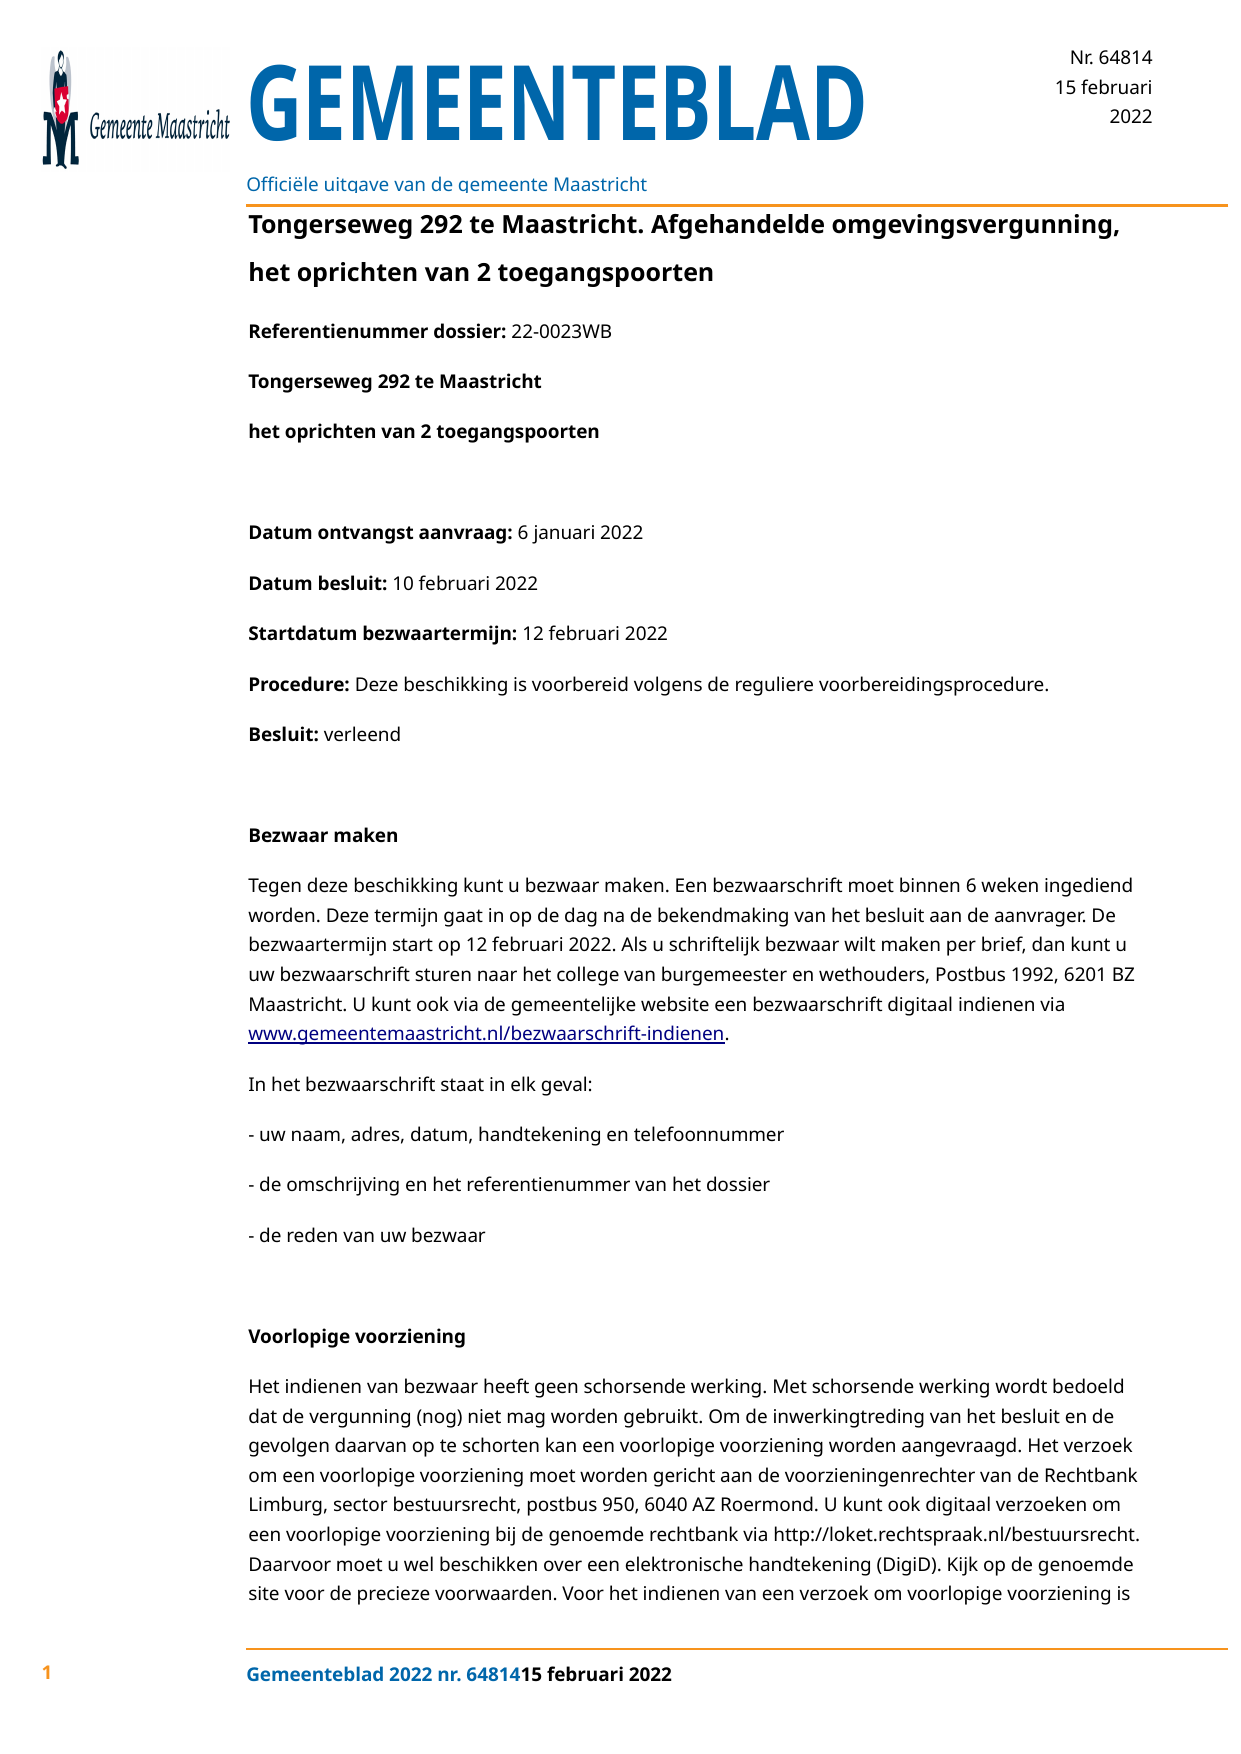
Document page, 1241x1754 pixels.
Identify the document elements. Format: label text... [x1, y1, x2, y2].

text Bezwaar maken [248, 822, 1152, 848]
picture [41, 47, 231, 172]
text - de omschrijving en het referentienummer van het dossier [248, 1172, 1152, 1197]
text Datum ontvangst aanvraag: 6 januari 2022 [248, 519, 1152, 545]
text Tegen deze beschikking kunt u bezwaar maken. Een bezwaarschrift moet binnen 6 weken ingediend worden. Deze termijn gaat in op de dag na de bekendmaking van het besluit aan de aanvrager. De bezwaartermijn start op 12 februari 2022. Als u schriftelijk bezwaar wilt maken per brief, dan kunt u uw bezwaarschrift sturen naar het college van burgemeester en wethouders, Postbus 1992, 6201 BZ Maastricht. U kunt ook via de gemeentelijke website een bezwaarschrift digitaal indienen via www.gemeentemaastricht.nl/bezwaarschrift-indienen. [248, 872, 1152, 1046]
text Besluit: verleend [248, 721, 1152, 747]
text Het indienen van bezwaar heeft geen schorsende werking. Met schorsende werking wordt bedoeld dat de vergunning (nog) niet mag worden gebruikt. Om de inwerkingtreding van het besluit en de gevolgen daarvan op te schorten kan een voorlopige voorziening worden aangevraagd. Het verzoek om een voorlopige voorziening moet worden gericht aan de voorzieningenrechter van de Rechtbank Limburg, sector bestuursrecht, postbus 950, 6040 AZ Roermond. U kunt ook digitaal verzoeken om een voorlopige voorziening bij de genoemde rechtbank via http://loket.rechtspraak.nl/bestuursrecht. Daarvoor moet u wel beschikken over een elektronische handtekening (DigiD). Kijk op de genoemde site voor de precieze voorwaarden. Voor het indienen van een verzoek om voorlopige voorziening is [248, 1373, 1152, 1606]
text Procedure: Deze beschikking is voorbereid volgens de reguliere voorbereidingsprocedure. [248, 671, 1152, 697]
text Startdatum bezwaartermijn: 12 februari 2022 [248, 620, 1152, 646]
text Voorlopige voorziening [248, 1323, 1152, 1349]
text Referentienummer dossier: 22-0023WB [248, 318, 1152, 344]
text - uw naam, adres, datum, handtekening en telefoonnummer [248, 1121, 1152, 1147]
text - de reden van uw bezwaar [248, 1222, 1152, 1248]
text Tongerseweg 292 te Maastricht. Afgehandelde omgevingsvergunning, het oprichten van 2 toegangspoorten [248, 207, 1152, 288]
text In het bezwaarschrift staat in elk geval: [248, 1071, 1152, 1097]
text het oprichten van 2 toegangspoorten [248, 419, 1152, 444]
text Tongerseweg 292 te Maastricht [248, 368, 1152, 394]
text Datum besluit: 10 februari 2022 [248, 570, 1152, 596]
